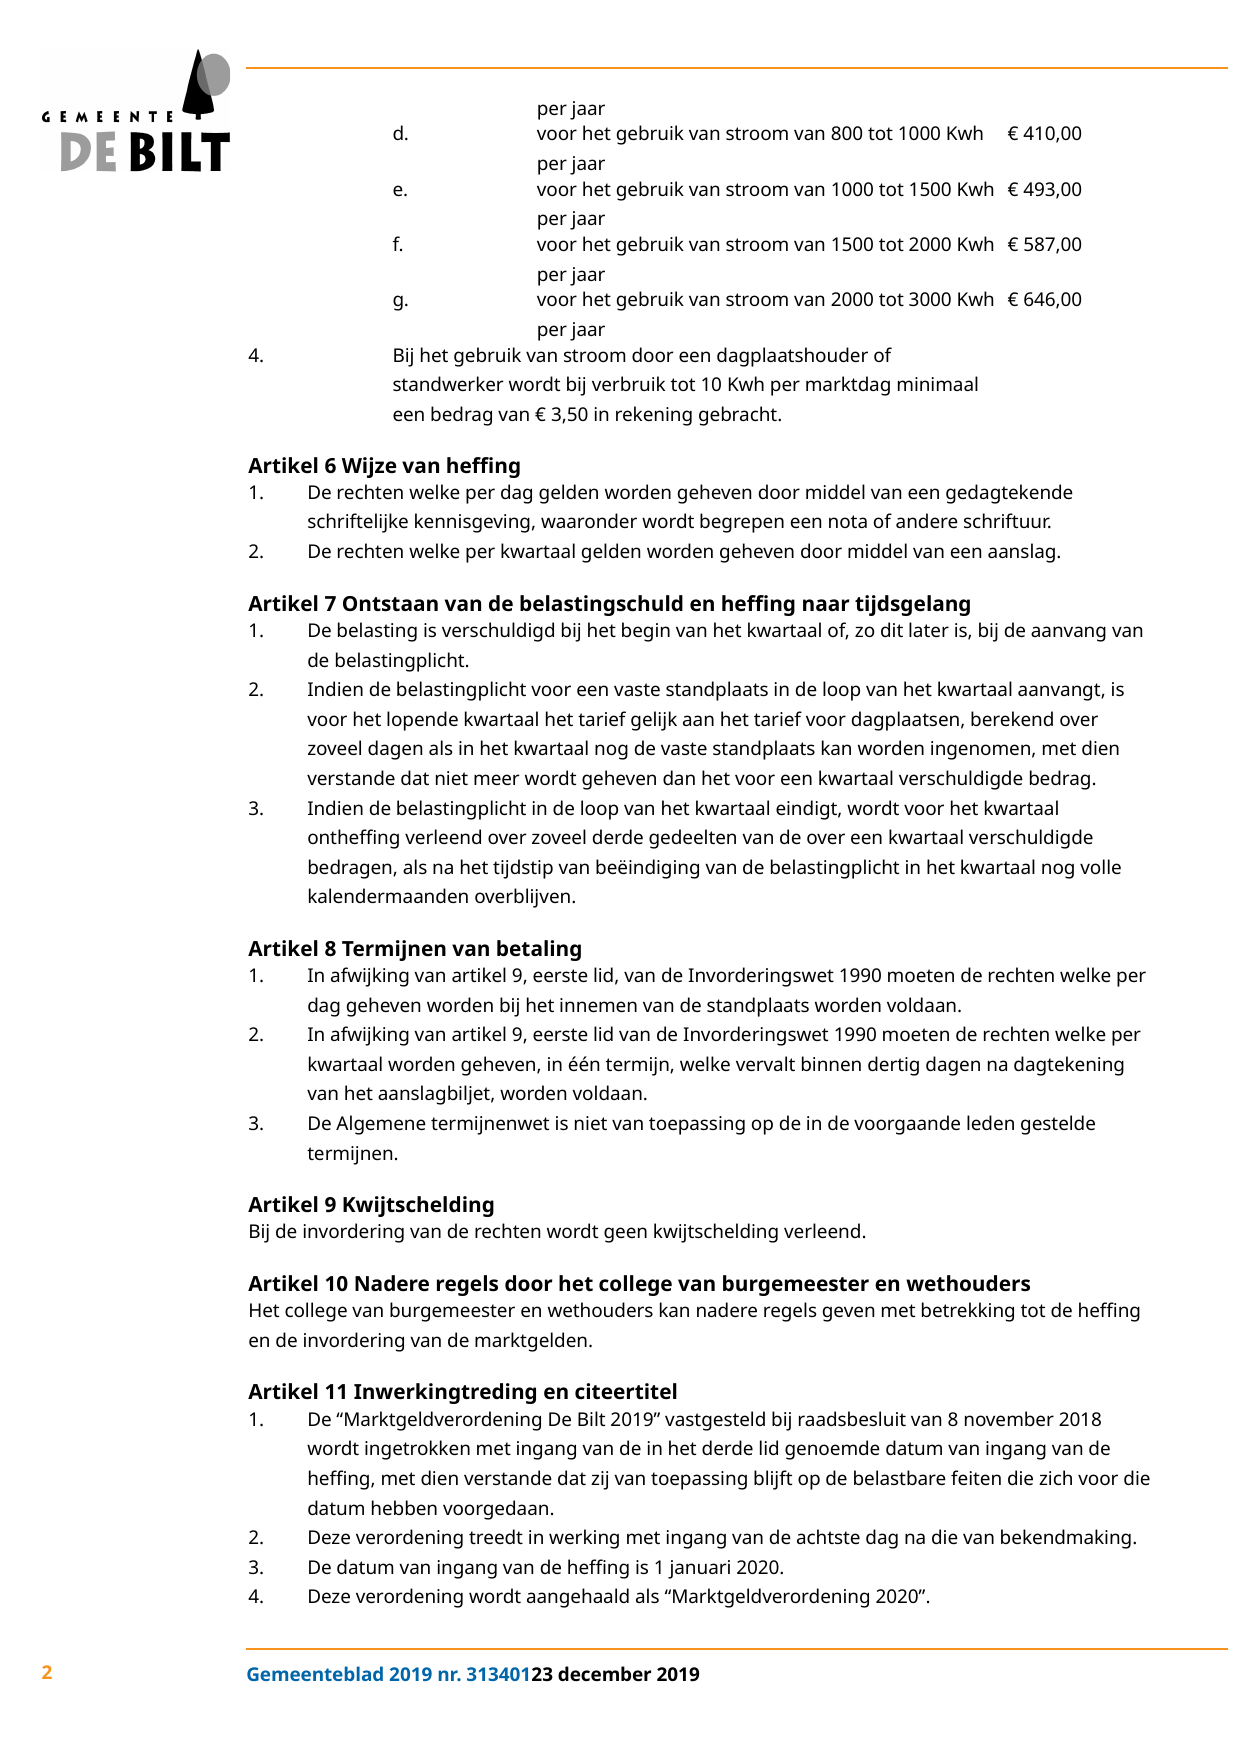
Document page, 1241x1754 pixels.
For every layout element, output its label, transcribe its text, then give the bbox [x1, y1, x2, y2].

list Deze verordening wordt aangehaald als “Marktgeldverordening 2020”. [248, 1583, 1152, 1609]
table_cell [248, 286, 392, 342]
table_cell [1007, 342, 1152, 427]
list In afwijking van artikel 9, eerste lid, van de Invorderingswet 1990 moeten de rechten welke per dag geheven worden bij het innemen van de standplaats worden voldaan. [248, 962, 1152, 1018]
table_cell 4. [248, 342, 392, 427]
text Bij de invordering van de rechten wordt geen kwijtschelding verleend. [248, 1219, 1152, 1244]
table_cell € 587,00 [1007, 231, 1152, 286]
table_cell [248, 176, 392, 231]
list De datum van ingang van de heffing is 1 januari 2020. [248, 1554, 1152, 1579]
list De “Marktgeldverordening De Bilt 2019” vastgesteld bij raadsbesluit van 8 november 2018 wordt ingetrokken met ingang van de in het derde lid genoemde datum van ingang van de heffing, met dien verstande dat zij van toepassing blijft op de belastbare feiten die zich voor die datum hebben voorgedaan. [248, 1406, 1152, 1520]
text Het college van burgemeester en wethouders kan nadere regels geven met betrekking tot de heffing en de invordering van de marktgelden. [248, 1297, 1152, 1353]
text Artikel 11 Inwerkingtreding en citeertitel [248, 1377, 1152, 1406]
list Deze verordening treedt in werking met ingang van de achtste dag na die van bekendmaking. [248, 1524, 1152, 1550]
text Artikel 6 Wijze van heffing [248, 451, 1152, 479]
list In afwijking van artikel 9, eerste lid van de Invorderingswet 1990 moeten de rechten welke per kwartaal worden geheven, in één termijn, welke vervalt binnen dertig dagen na dagtekening van het aanslagbiljet, worden voldaan. [248, 1021, 1152, 1106]
table_cell [1007, 95, 1152, 121]
table_cell [248, 95, 392, 121]
table_cell d. [392, 121, 537, 176]
table_cell [248, 121, 392, 176]
table_cell [248, 231, 392, 286]
table_cell € 646,00 [1007, 286, 1152, 342]
list De rechten welke per kwartaal gelden worden geheven door middel van een aanslag. [248, 538, 1152, 564]
table_cell voor het gebruik van stroom van 1500 tot 2000 Kwh per jaar [537, 231, 1007, 286]
table_cell voor het gebruik van stroom van 800 tot 1000 Kwh per jaar [537, 121, 1007, 176]
list De Algemene termijnenwet is niet van toepassing op de in de voorgaande leden gestelde termijnen. [248, 1110, 1152, 1166]
table_cell g. [392, 286, 537, 342]
text Artikel 7 Ontstaan van de belastingschuld en heffing naar tijdsgelang [248, 589, 1152, 617]
table_cell voor het gebruik van stroom van 2000 tot 3000 Kwh per jaar [537, 286, 1007, 342]
list Indien de belastingplicht in de loop van het kwartaal eindigt, wordt voor het kwartaal ontheffing verleend over zoveel derde gedeelten van de over een kwartaal verschuldigde bedragen, als na het tijdstip van beëindiging van de belastingplicht in het kwartaal nog volle kalendermaanden overblijven. [248, 795, 1152, 909]
table_cell Bij het gebruik van stroom door een dagplaatshouder of standwerker wordt bij verbruik tot 10 Kwh per marktdag minimaal een bedrag van € 3,50 in rekening gebracht. [392, 342, 1007, 427]
table_cell € 410,00 [1007, 121, 1152, 176]
table_cell e. [392, 176, 537, 231]
text Artikel 9 Kwijtschelding [248, 1190, 1152, 1219]
table_cell [392, 95, 537, 121]
table_cell voor het gebruik van stroom van 1000 tot 1500 Kwh per jaar [537, 176, 1007, 231]
table_cell € 493,00 [1007, 176, 1152, 231]
list De belasting is verschuldigd bij het begin van het kwartaal of, zo dit later is, bij de aanvang van de belastingplicht. [248, 617, 1152, 672]
text Artikel 10 Nadere regels door het college van burgemeester en wethouders [248, 1269, 1152, 1297]
picture [41, 47, 231, 172]
table_cell f. [392, 231, 537, 286]
table_cell per jaar [537, 95, 1007, 121]
list De rechten welke per dag gelden worden geheven door middel van een gedagtekende schriftelijke kennisgeving, waaronder wordt begrepen een nota of andere schriftuur. [248, 479, 1152, 534]
text Artikel 8 Termijnen van betaling [248, 934, 1152, 962]
list Indien de belastingplicht voor een vaste standplaats in de loop van het kwartaal aanvangt, is voor het lopende kwartaal het tarief gelijk aan het tarief voor dagplaatsen, berekend over zoveel dagen als in het kwartaal nog de vaste standplaats kan worden ingenomen, met dien verstande dat niet meer wordt geheven dan het voor een kwartaal verschuldigde bedrag. [248, 676, 1152, 791]
